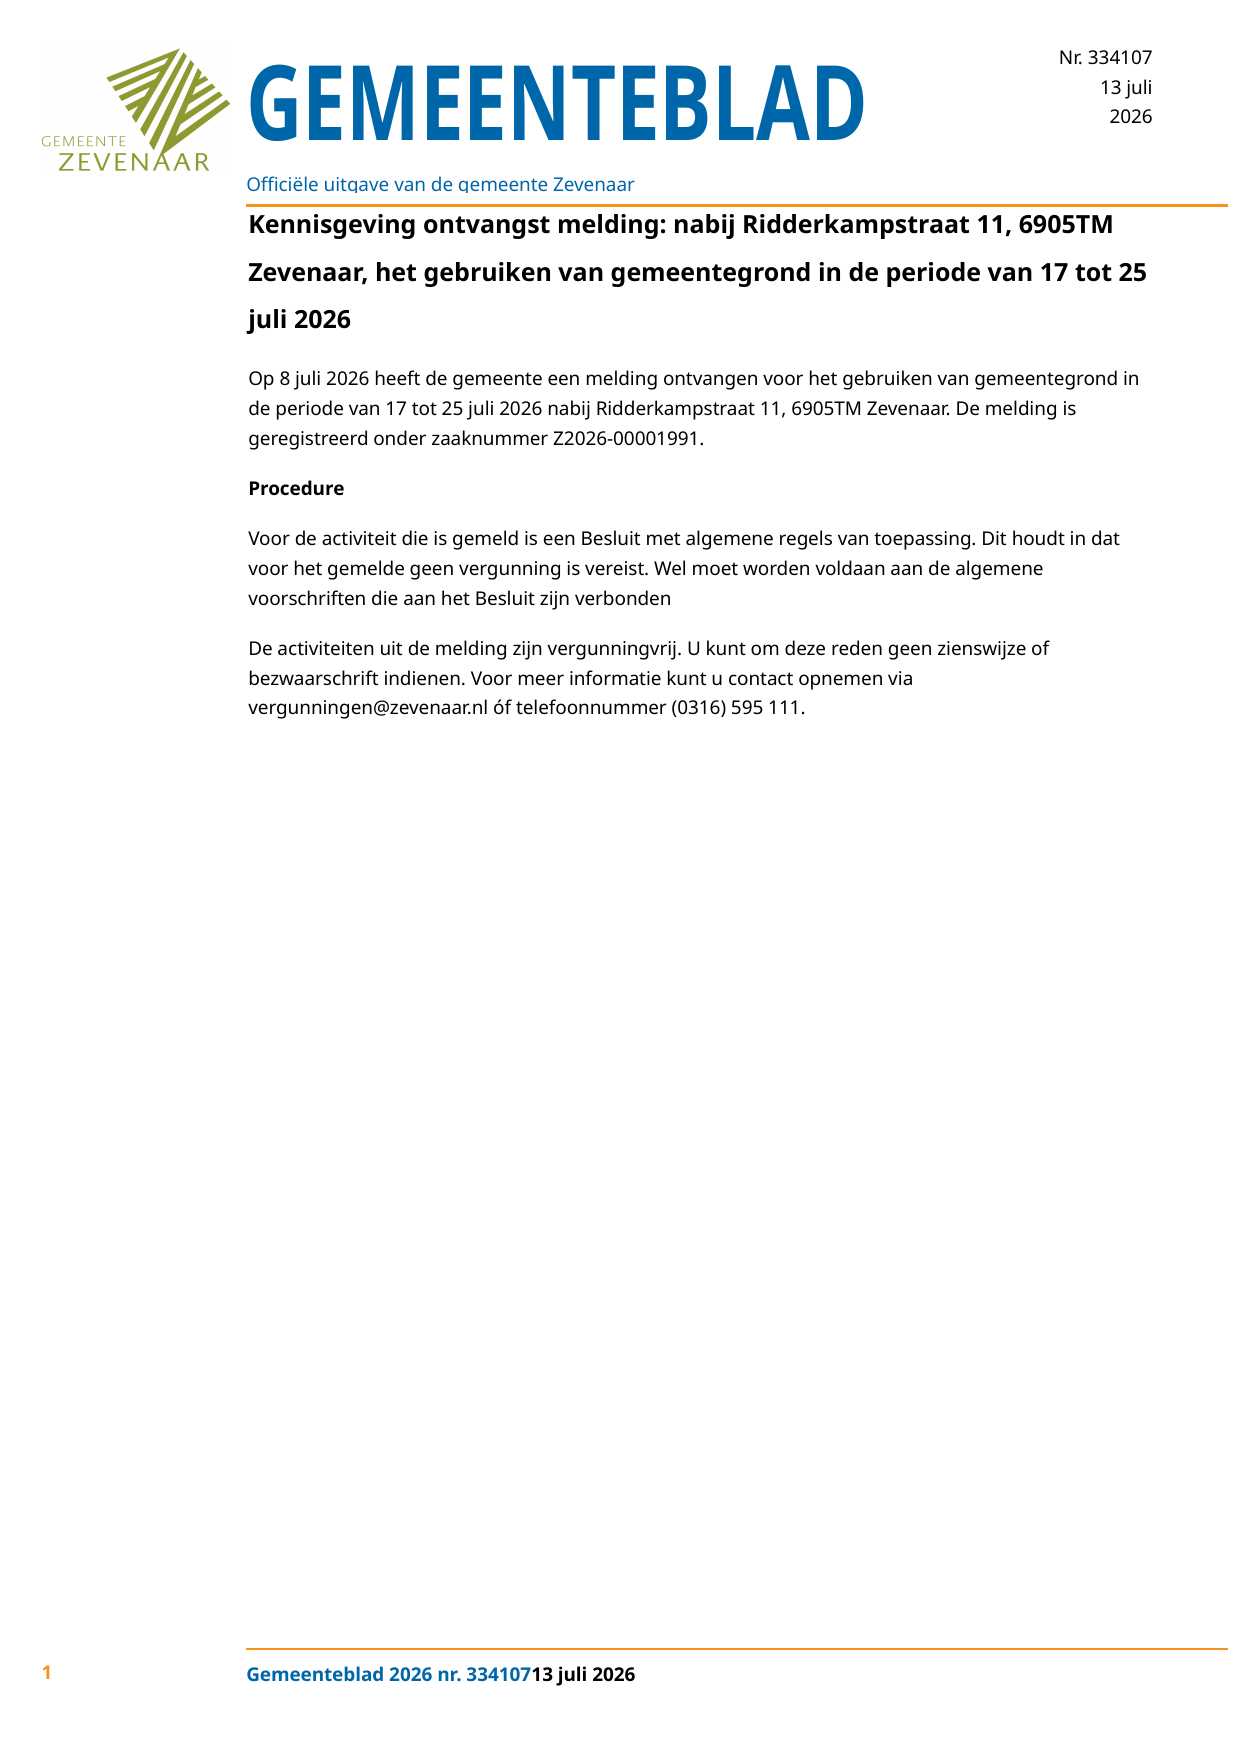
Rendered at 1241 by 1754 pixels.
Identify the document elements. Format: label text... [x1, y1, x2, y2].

text Op 8 juli 2026 heeft de gemeente een melding ontvangen voor het gebruiken van gemeentegrond in de periode van 17 tot 25 juli 2026 nabij Ridderkampstraat 11, 6905TM Zevenaar. De melding is geregistreerd onder zaaknummer Z2026-00001991. [248, 366, 1152, 450]
picture [41, 47, 231, 172]
text Kennisgeving ontvangst melding: nabij Ridderkampstraat 11, 6905TM Zevenaar, het gebruiken van gemeentegrond in de periode van 17 tot 25 juli 2026 [248, 207, 1152, 336]
text De activiteiten uit de melding zijn vergunningvrij. U kunt om deze reden geen zienswijze of bezwaarschrift indienen. Voor meer informatie kunt u contact opnemen via vergunningen@zevenaar.nl óf telefoonnummer (0316) 595 111. [248, 635, 1152, 720]
text Procedure [248, 475, 1152, 501]
text Voor de activiteit die is gemeld is een Besluit met algemene regels van toepassing. Dit houdt in dat voor het gemelde geen vergunning is vereist. Wel moet worden voldaan aan de algemene voorschriften die aan het Besluit zijn verbonden [248, 526, 1152, 610]
